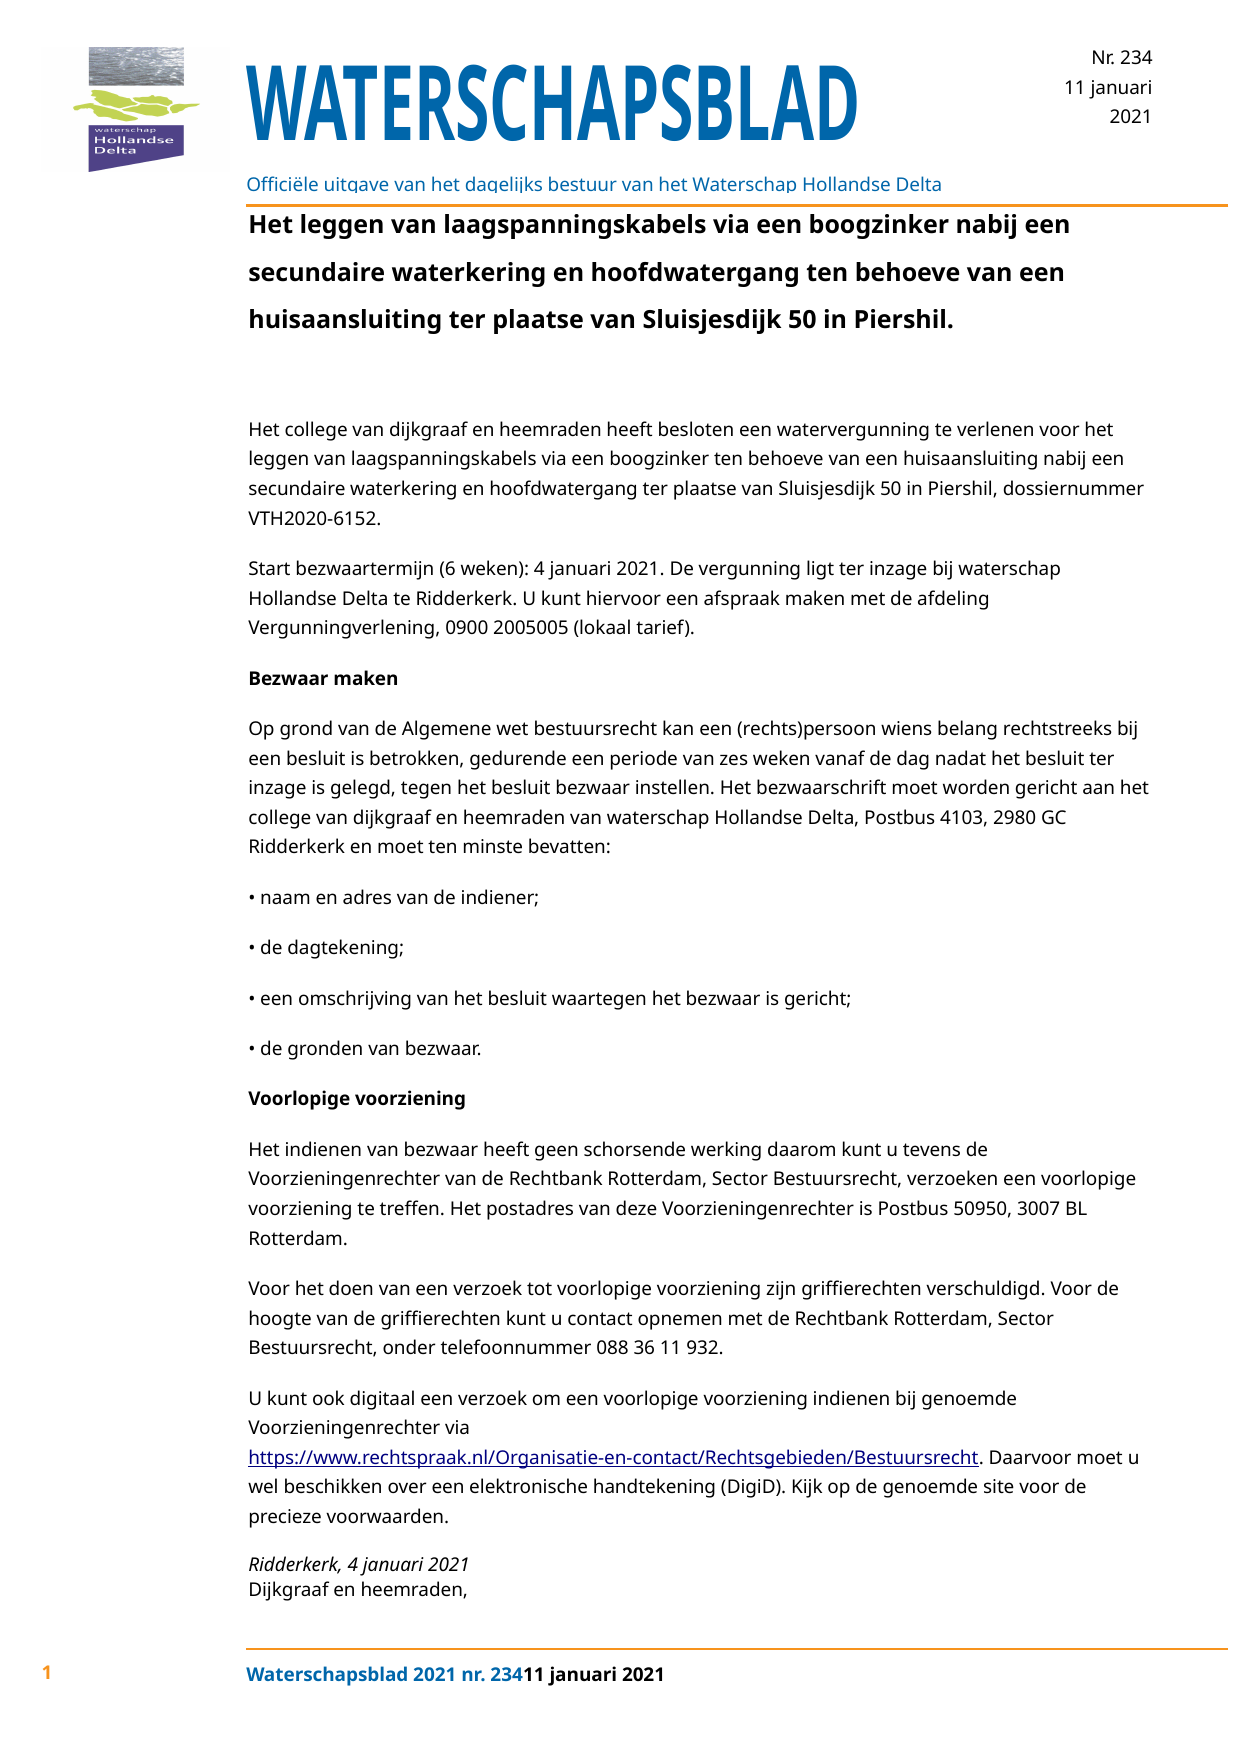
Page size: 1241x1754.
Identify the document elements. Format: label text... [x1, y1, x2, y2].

text U kunt ook digitaal een verzoek om een voorlopige voorziening indienen bij genoemde Voorzieningenrechter via https://www.rechtspraak.nl/Organisatie-en-contact/Rechtsgebieden/Bestuursrecht. Daarvoor moet u wel beschikken over een elektronische handtekening (DigiD). Kijk op de genoemde site voor de precieze voorwaarden. [248, 1385, 1152, 1529]
text Voorlopige voorziening [248, 1086, 1152, 1111]
text Het college van dijkgraaf en heemraden heeft besloten een watervergunning te verlenen voor het leggen van laagspanningskabels via een boogzinker ten behoeve van een huisaansluiting nabij een secundaire waterkering en hoofdwatergang ter plaatse van Sluisjesdijk 50 in Piershil, dossiernummer VTH2020-6152. [248, 416, 1152, 530]
text • de gronden van bezwaar. [248, 1035, 1152, 1061]
text • de dagtekening; [248, 934, 1152, 960]
text Het leggen van laagspanningskabels via een boogzinker nabij een secundaire waterkering en hoofdwatergang ten behoeve van een huisaansluiting ter plaatse van Sluisjesdijk 50 in Piershil. [248, 207, 1152, 336]
text Dijkgraaf en heemraden, [248, 1577, 1152, 1602]
text • een omschrijving van het besluit waartegen het bezwaar is gericht; [248, 985, 1152, 1010]
text Het indienen van bezwaar heeft geen schorsende werking daarom kunt u tevens de Voorzieningenrechter van de Rechtbank Rotterdam, Sector Bestuursrecht, verzoeken een voorlopige voorziening te treffen. Het postadres van deze Voorzieningenrechter is Postbus 50950, 3007 BL Rotterdam. [248, 1136, 1152, 1250]
text Start bezwaartermijn (6 weken): 4 januari 2021. De vergunning ligt ter inzage bij waterschap Hollandse Delta te Ridderkerk. U kunt hiervoor een afspraak maken met de afdeling Vergunningverlening, 0900 2005005 (lokaal tarief). [248, 555, 1152, 640]
text Voor het doen van een verzoek tot voorlopige voorziening zijn griffierechten verschuldigd. Voor de hoogte van de griffierechten kunt u contact opnemen met de Rechtbank Rotterdam, Sector Bestuursrecht, onder telefoonnummer 088 36 11 932. [248, 1275, 1152, 1360]
text Ridderkerk, 4 januari 2021 [248, 1551, 1152, 1577]
picture [41, 47, 231, 172]
text Bezwaar maken [248, 665, 1152, 690]
text Op grond van de Algemene wet bestuursrecht kan een (rechts)persoon wiens belang rechtstreeks bij een besluit is betrokken, gedurende een periode van zes weken vanaf de dag nadat het besluit ter inzage is gelegd, tegen het besluit bezwaar instellen. Het bezwaarschrift moet worden gericht aan het college van dijkgraaf en heemraden van waterschap Hollandse Delta, Postbus 4103, 2980 GC Ridderkerk en moet ten minste bevatten: [248, 715, 1152, 859]
text • naam en adres van de indiener; [248, 884, 1152, 909]
